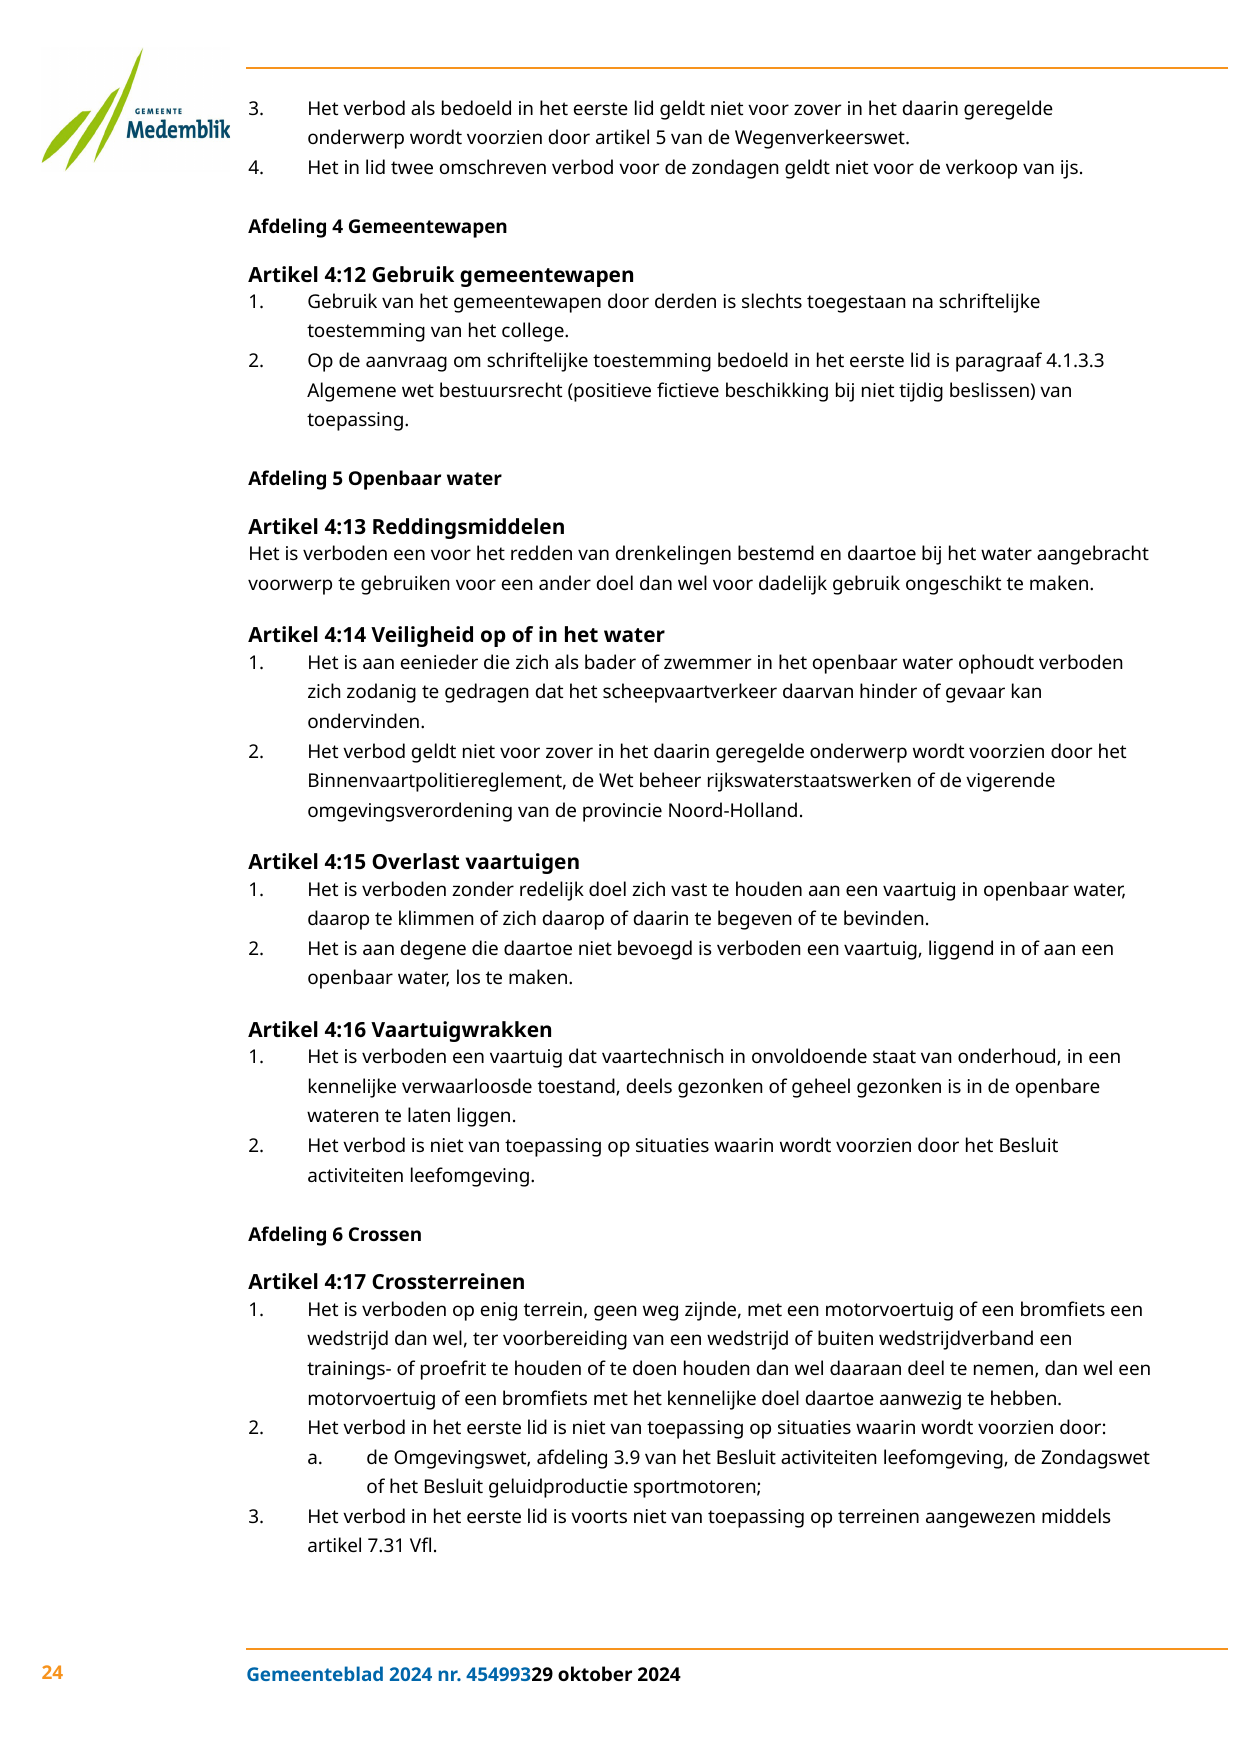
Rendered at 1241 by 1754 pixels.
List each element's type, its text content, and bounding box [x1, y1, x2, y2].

text Afdeling 6 Crossen [248, 1221, 1152, 1247]
list Het in lid twee omschreven verbod voor de zondagen geldt niet voor de verkoop van ijs. [248, 154, 1152, 180]
list Het is verboden een vaartuig dat vaartechnisch in onvoldoende staat van onderhoud, in een kennelijke verwaarloosde toestand, deels gezonken of geheel gezonken is in de openbare wateren te laten liggen. [248, 1043, 1152, 1128]
text Artikel 4:16 Vaartuigwrakken [248, 1015, 1152, 1043]
text Artikel 4:12 Gebruik gemeentewapen [248, 260, 1152, 288]
text Artikel 4:14 Veiligheid op of in het water [248, 621, 1152, 649]
list Het verbod in het eerste lid is niet van toepassing op situaties waarin wordt voorzien door: [248, 1414, 1152, 1440]
picture [41, 47, 231, 172]
list Het verbod is niet van toepassing op situaties waarin wordt voorzien door het Besluit activiteiten leefomgeving. [248, 1132, 1152, 1187]
text Afdeling 5 Openbaar water [248, 466, 1152, 491]
text Afdeling 4 Gemeentewapen [248, 213, 1152, 239]
list Het is verboden op enig terrein, geen weg zijnde, met een motorvoertuig of een bromfiets een wedstrijd dan wel, ter voorbereiding van een wedstrijd of buiten wedstrijdverband een trainings- of proefrit te houden of te doen houden dan wel daaraan deel te nemen, dan wel een motorvoertuig of een bromfiets met het kennelijke doel daartoe aanwezig te hebben. [248, 1296, 1152, 1410]
text Het is verboden een voor het redden van drenkelingen bestemd en daartoe bij het water aangebracht voorwerp te gebruiken voor een ander doel dan wel voor dadelijk gebruik ongeschikt te maken. [248, 541, 1152, 596]
list Het is aan eenieder die zich als bader of zwemmer in het openbaar water ophoudt verboden zich zodanig te gedragen dat het scheepvaartverkeer daarvan hinder of gevaar kan ondervinden. [248, 649, 1152, 734]
text Artikel 4:13 Reddingsmiddelen [248, 512, 1152, 541]
list Het verbod als bedoeld in het eerste lid geldt niet voor zover in het daarin geregelde onderwerp wordt voorzien door artikel 5 van de Wegenverkeerswet. [248, 95, 1152, 150]
list Het verbod geldt niet voor zover in het daarin geregelde onderwerp wordt voorzien door het Binnenvaartpolitiereglement, de Wet beheer rijkswaterstaatswerken of de vigerende omgevingsverordening van de provincie Noord-Holland. [248, 738, 1152, 823]
list Op de aanvraag om schriftelijke toestemming bedoeld in het eerste lid is paragraaf 4.1.3.3 Algemene wet bestuursrecht (positieve fictieve beschikking bij niet tijdig beslissen) van toepassing. [248, 347, 1152, 432]
list Gebruik van het gemeentewapen door derden is slechts toegestaan na schriftelijke toestemming van het college. [248, 288, 1152, 343]
list Het is aan degene die daartoe niet bevoegd is verboden een vaartuig, liggend in of aan een openbaar water, los te maken. [248, 935, 1152, 990]
list Het is verboden zonder redelijk doel zich vast te houden aan een vaartuig in openbaar water, daarop te klimmen of zich daarop of daarin te begeven of te bevinden. [248, 876, 1152, 931]
text Artikel 4:15 Overlast vaartuigen [248, 847, 1152, 876]
text Artikel 4:17 Crossterreinen [248, 1267, 1152, 1296]
list de Omgevingswet, afdeling 3.9 van het Besluit activiteiten leefomgeving, de Zondagswet of het Besluit geluidproductie sportmotoren; [307, 1444, 1152, 1499]
list Het verbod in het eerste lid is voorts niet van toepassing op terreinen aangewezen middels artikel 7.31 Vfl. [248, 1503, 1152, 1558]
